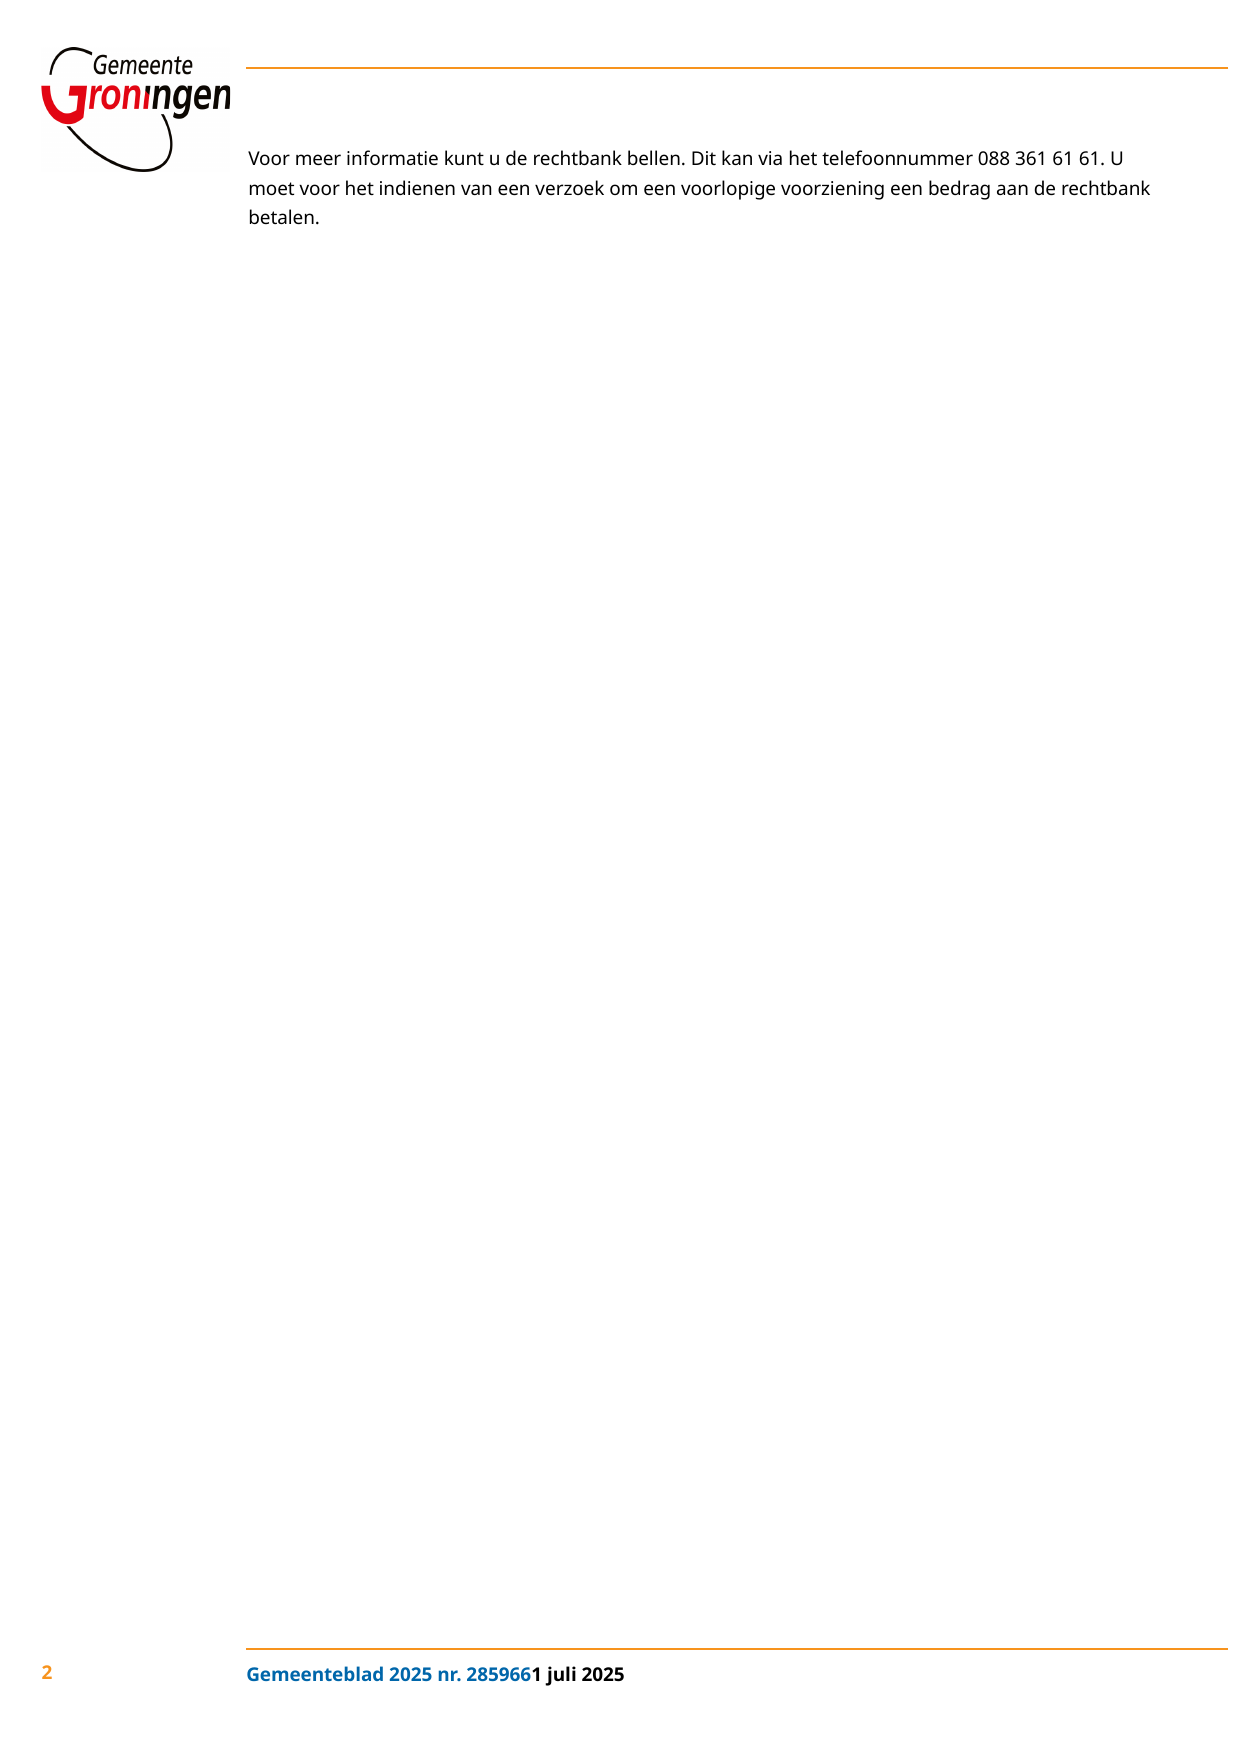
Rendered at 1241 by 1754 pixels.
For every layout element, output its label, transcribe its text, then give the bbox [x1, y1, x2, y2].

text Voor meer informatie kunt u de rechtbank bellen. Dit kan via het telefoonnummer 088 361 61 61. U moet voor het indienen van een verzoek om een voorlopige voorziening een bedrag aan de rechtbank betalen. [248, 145, 1152, 230]
picture [41, 47, 231, 172]
